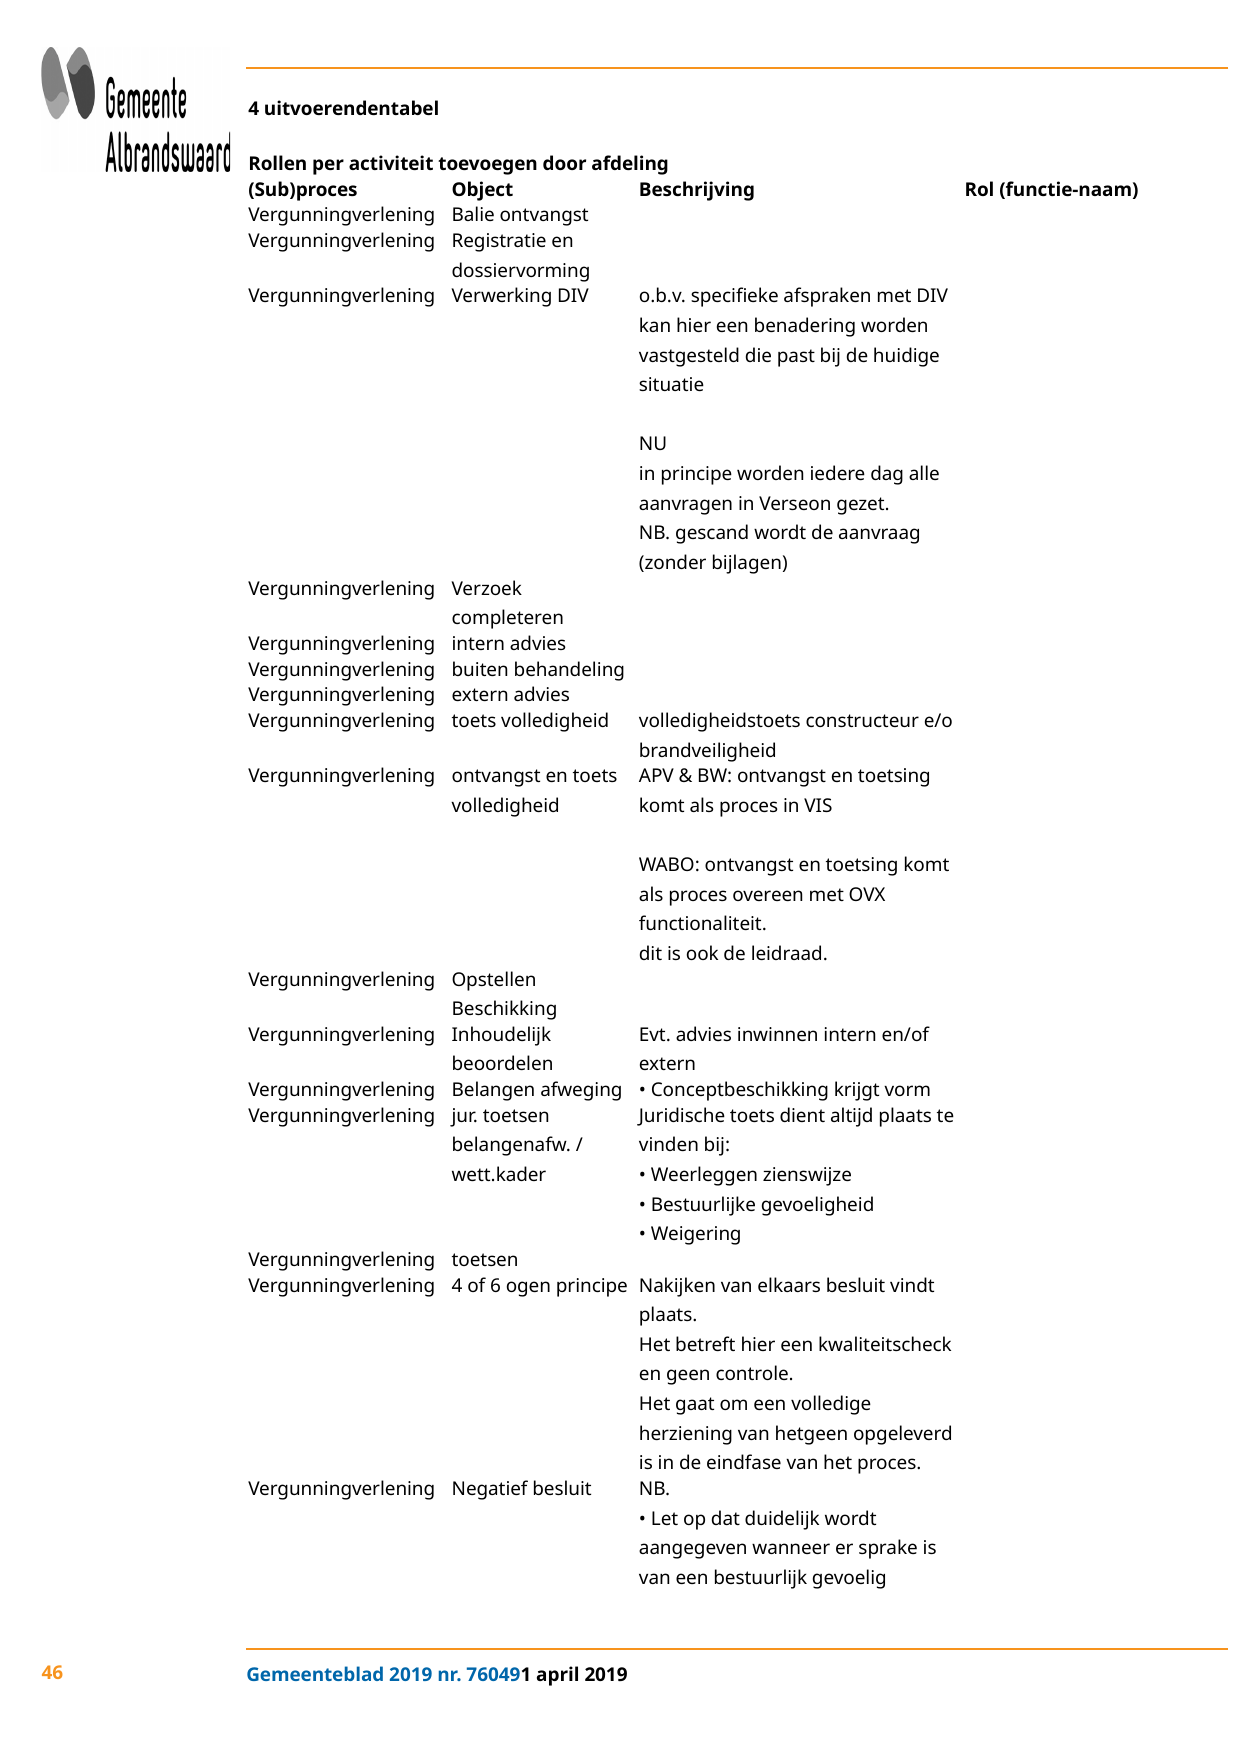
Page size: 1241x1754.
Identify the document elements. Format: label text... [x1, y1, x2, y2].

table_cell [964, 283, 1152, 575]
table_cell Vergunningverlening [248, 1272, 451, 1475]
table_cell Verzoek completeren [451, 575, 639, 630]
table_cell Vergunningverlening [248, 1102, 451, 1246]
table_cell Vergunningverlening [248, 1246, 451, 1272]
table_cell buiten behandeling [451, 656, 639, 681]
table_cell Vergunningverlening [248, 202, 451, 227]
text 4 uitvoerendentabel [248, 95, 1152, 121]
table_cell [639, 966, 964, 1021]
table_cell [964, 1272, 1152, 1475]
table_cell Vergunningverlening [248, 1475, 451, 1589]
table_cell Evt. advies inwinnen intern en/of extern [639, 1021, 964, 1076]
table_cell [964, 763, 1152, 966]
table_cell [639, 575, 964, 630]
table_cell Vergunningverlening [248, 228, 451, 283]
table_cell intern advies [451, 630, 639, 656]
table_cell [964, 656, 1152, 681]
table_cell [964, 575, 1152, 630]
table_cell Vergunningverlening [248, 966, 451, 1021]
table_cell Verwerking DIV [451, 283, 639, 575]
table_cell Vergunningverlening [248, 1076, 451, 1102]
table_cell [964, 707, 1152, 762]
table_cell [639, 202, 964, 227]
table_cell Vergunningverlening [248, 707, 451, 762]
table_cell NB. • Let op dat duidelijk wordt aangegeven wanneer er sprake is van een bestuurlijk gevoelig [639, 1475, 964, 1589]
table_cell Object [451, 176, 639, 202]
table_cell Vergunningverlening [248, 283, 451, 575]
table_cell Juridische toets dient altijd plaats te vinden bij: • Weerleggen zienswijze • Bestuurlijke gevoeligheid • Weigering [639, 1102, 964, 1246]
table_cell toetsen [451, 1246, 639, 1272]
table_cell [639, 630, 964, 656]
table_cell volledigheidstoets constructeur e/o brandveiligheid [639, 707, 964, 762]
table_cell Registratie en dossiervorming [451, 228, 639, 283]
table_cell o.b.v. specifieke afspraken met DIV kan hier een benadering worden vastgesteld die past bij de huidige situatie NU in principe worden iedere dag alle aanvragen in Verseon gezet. NB. gescand wordt de aanvraag (zonder bijlagen) [639, 283, 964, 575]
table_cell Vergunningverlening [248, 1021, 451, 1076]
table_cell • Conceptbeschikking krijgt vorm [639, 1076, 964, 1102]
table_cell Vergunningverlening [248, 681, 451, 707]
table_cell [639, 656, 964, 681]
table_cell [964, 681, 1152, 707]
table_cell ontvangst en toets volledigheid [451, 763, 639, 966]
table_cell Vergunningverlening [248, 630, 451, 656]
table_cell Belangen afweging [451, 1076, 639, 1102]
table_cell [964, 1076, 1152, 1102]
table_cell toets volledigheid [451, 707, 639, 762]
picture [41, 47, 231, 172]
table_cell [964, 1021, 1152, 1076]
table_cell [964, 1475, 1152, 1589]
table_cell Balie ontvangst [451, 202, 639, 227]
table_cell Vergunningverlening [248, 656, 451, 681]
table_cell Inhoudelijk beoordelen [451, 1021, 639, 1076]
table_cell APV & BW: ontvangst en toetsing komt als proces in VIS WABO: ontvangst en toetsing komt als proces overeen met OVX functionaliteit. dit is ook de leidraad. [639, 763, 964, 966]
table_cell [964, 202, 1152, 227]
table_cell [639, 681, 964, 707]
table_cell Vergunningverlening [248, 763, 451, 966]
table_cell [639, 228, 964, 283]
table_cell Opstellen Beschikking [451, 966, 639, 1021]
table_cell Nakijken van elkaars besluit vindt plaats. Het betreft hier een kwaliteitscheck en geen controle. Het gaat om een volledige herziening van hetgeen opgeleverd is in de eindfase van het proces. [639, 1272, 964, 1475]
table_cell Beschrijving [639, 176, 964, 202]
table_cell Rol (functie-naam) [964, 176, 1152, 202]
table_cell Negatief besluit [451, 1475, 639, 1589]
table_cell [964, 1246, 1152, 1272]
table_cell extern advies [451, 681, 639, 707]
table_cell [964, 1102, 1152, 1246]
table_cell jur. toetsen belangenafw. / wett.kader [451, 1102, 639, 1246]
table_cell Vergunningverlening [248, 575, 451, 630]
table_cell [964, 630, 1152, 656]
table_header Rollen per activiteit toevoegen door afdeling [248, 150, 1152, 176]
table_cell (Sub)proces [248, 176, 451, 202]
table_cell 4 of 6 ogen principe [451, 1272, 639, 1475]
table_cell [639, 1246, 964, 1272]
table_cell [964, 228, 1152, 283]
table_cell [964, 966, 1152, 1021]
